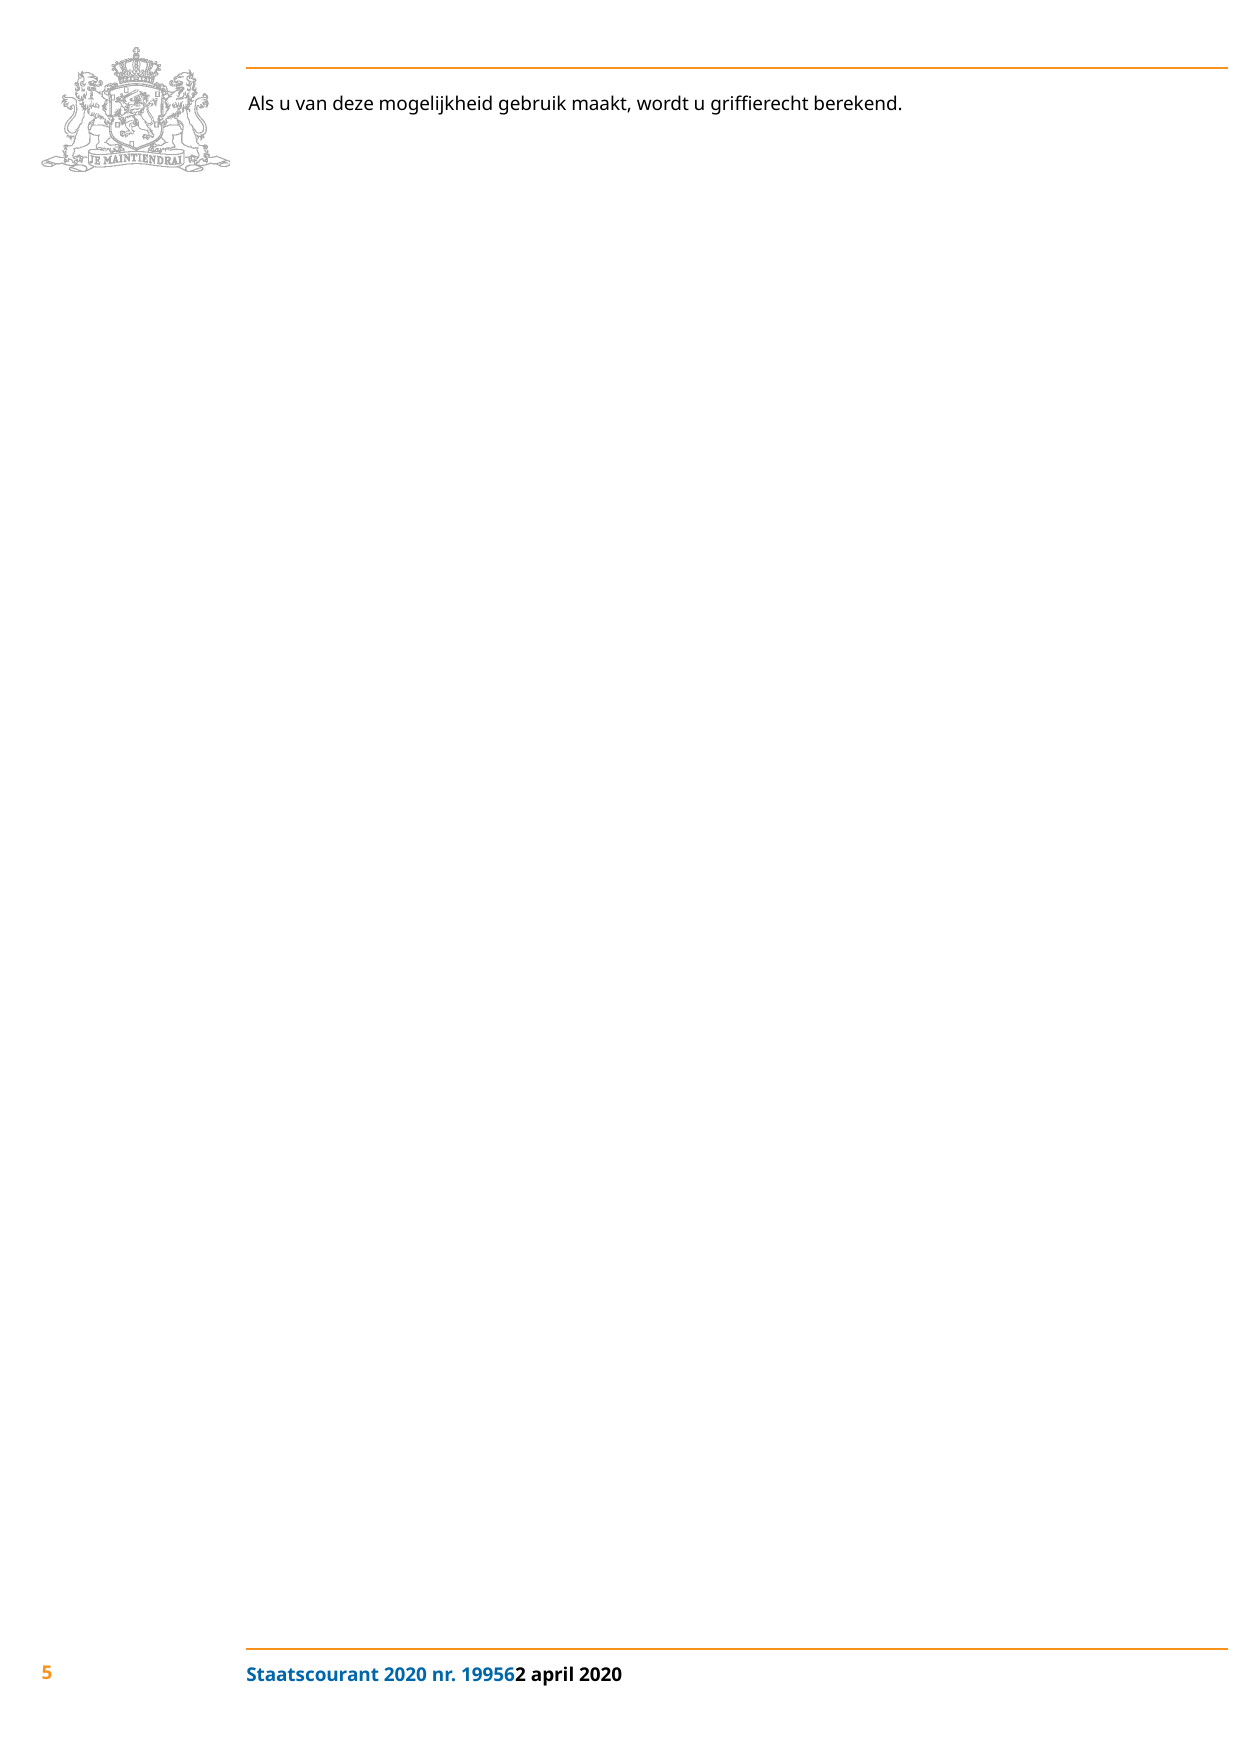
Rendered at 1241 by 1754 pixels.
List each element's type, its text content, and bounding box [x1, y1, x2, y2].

text Als u van deze mogelijkheid gebruik maakt, wordt u griffierecht berekend. [248, 95, 1152, 114]
picture [41, 47, 231, 172]
